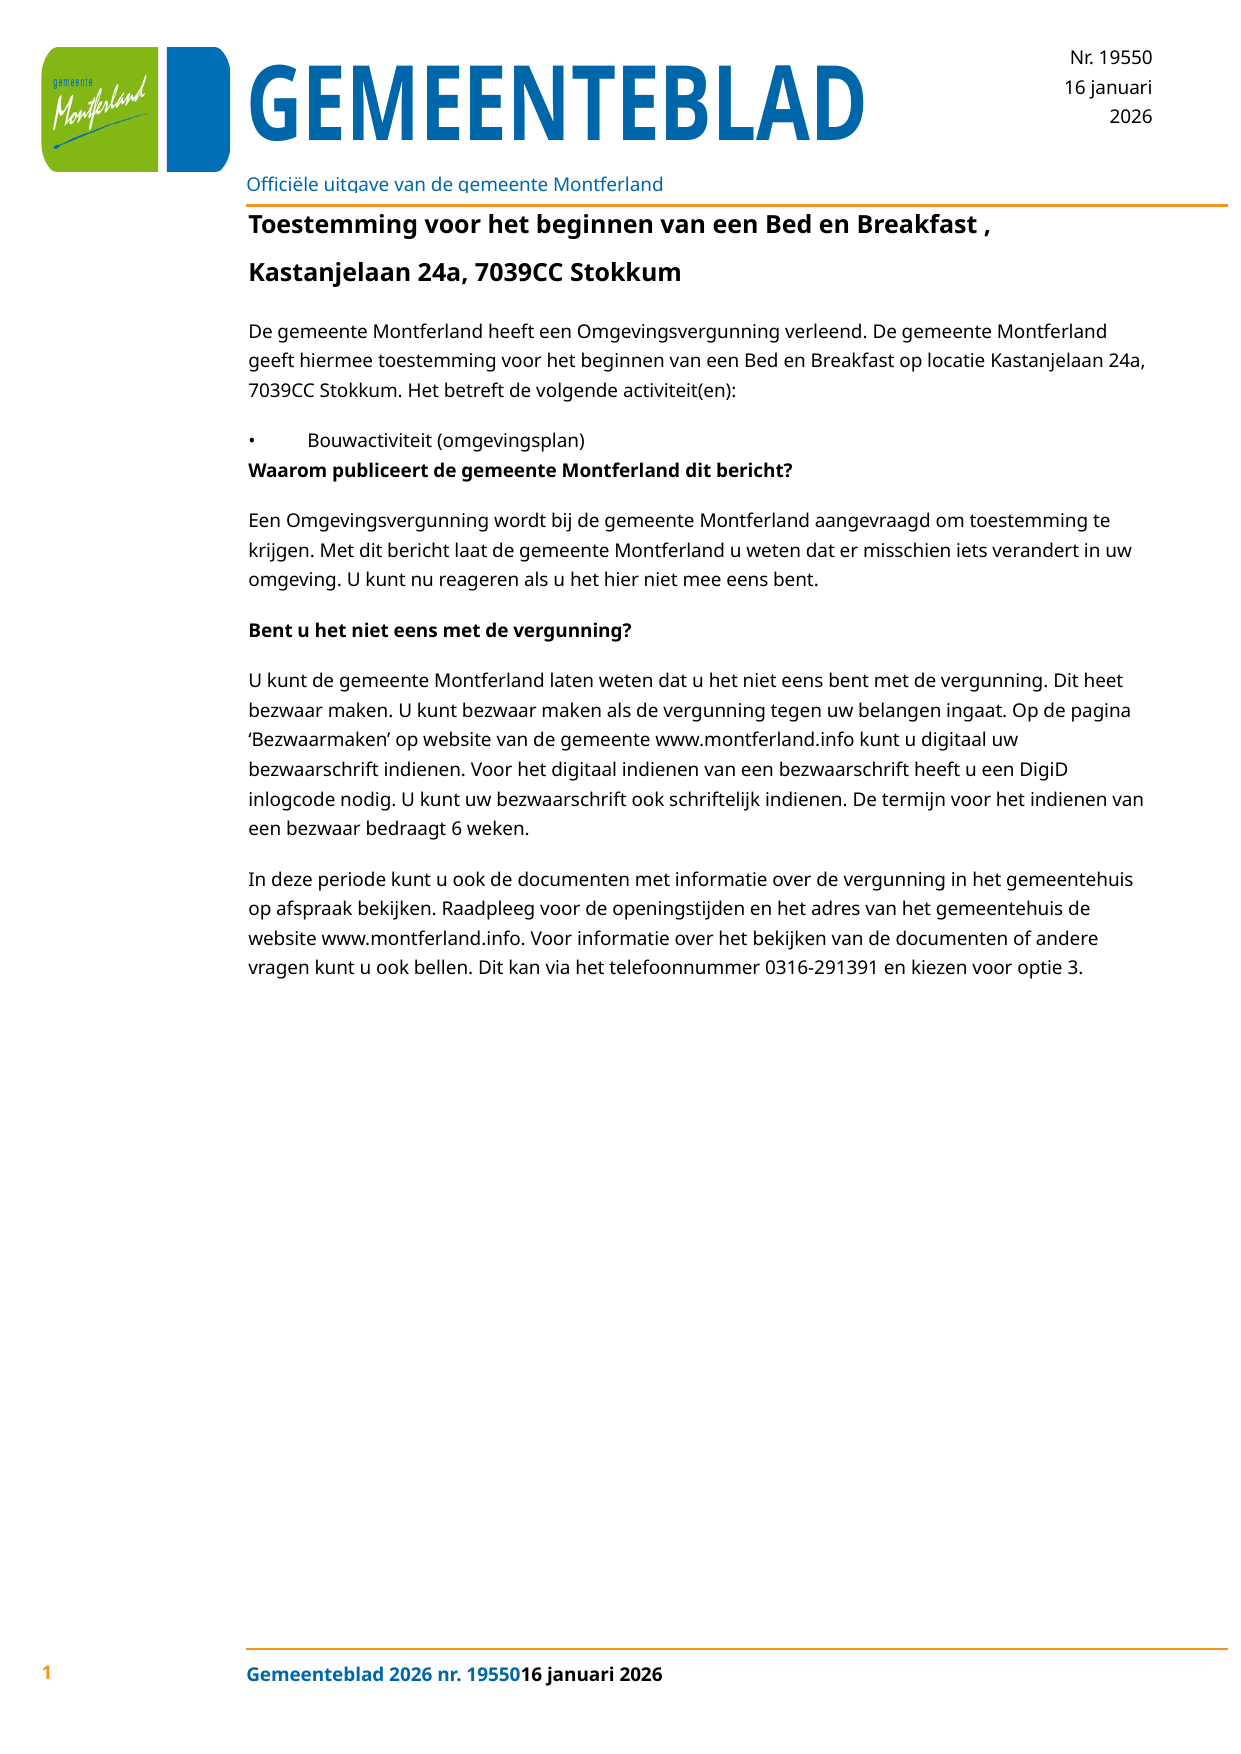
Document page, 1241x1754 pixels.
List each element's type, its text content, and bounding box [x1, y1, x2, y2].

picture [41, 47, 231, 172]
text Toestemming voor het beginnen van een Bed en Breakfast , Kastanjelaan 24a, 7039CC Stokkum [248, 207, 1152, 288]
list Bouwactiviteit (omgevingsplan) [248, 427, 1152, 453]
text U kunt de gemeente Montferland laten weten dat u het niet eens bent met de vergunning. Dit heet bezwaar maken. U kunt bezwaar maken als de vergunning tegen uw belangen ingaat. Op de pagina ‘Bezwaarmaken’ op website van de gemeente www.montferland.info kunt u digitaal uw bezwaarschrift indienen. Voor het digitaal indienen van een bezwaarschrift heeft u een DigiD inlogcode nodig. U kunt uw bezwaarschrift ook schriftelijk indienen. De termijn voor het indienen van een bezwaar bedraagt 6 weken. [248, 667, 1152, 841]
text Een Omgevingsvergunning wordt bij de gemeente Montferland aangevraagd om toestemming te krijgen. Met dit bericht laat de gemeente Montferland u weten dat er misschien iets verandert in uw omgeving. U kunt nu reageren als u het hier niet mee eens bent. [248, 507, 1152, 592]
text Bent u het niet eens met de vergunning? [248, 617, 1152, 643]
text In deze periode kunt u ook de documenten met informatie over de vergunning in het gemeentehuis op afspraak bekijken. Raadpleeg voor de openingstijden en het adres van het gemeentehuis de website www.montferland.info. Voor informatie over het bekijken van de documenten of andere vragen kunt u ook bellen. Dit kan via het telefoonnummer 0316-291391 en kiezen voor optie 3. [248, 866, 1152, 980]
text Waarom publiceert de gemeente Montferland dit bericht? [248, 457, 1152, 483]
text De gemeente Montferland heeft een Omgevingsvergunning verleend. De gemeente Montferland geeft hiermee toestemming voor het beginnen van een Bed en Breakfast op locatie Kastanjelaan 24a, 7039CC Stokkum. Het betreft de volgende activiteit(en): [248, 318, 1152, 403]
